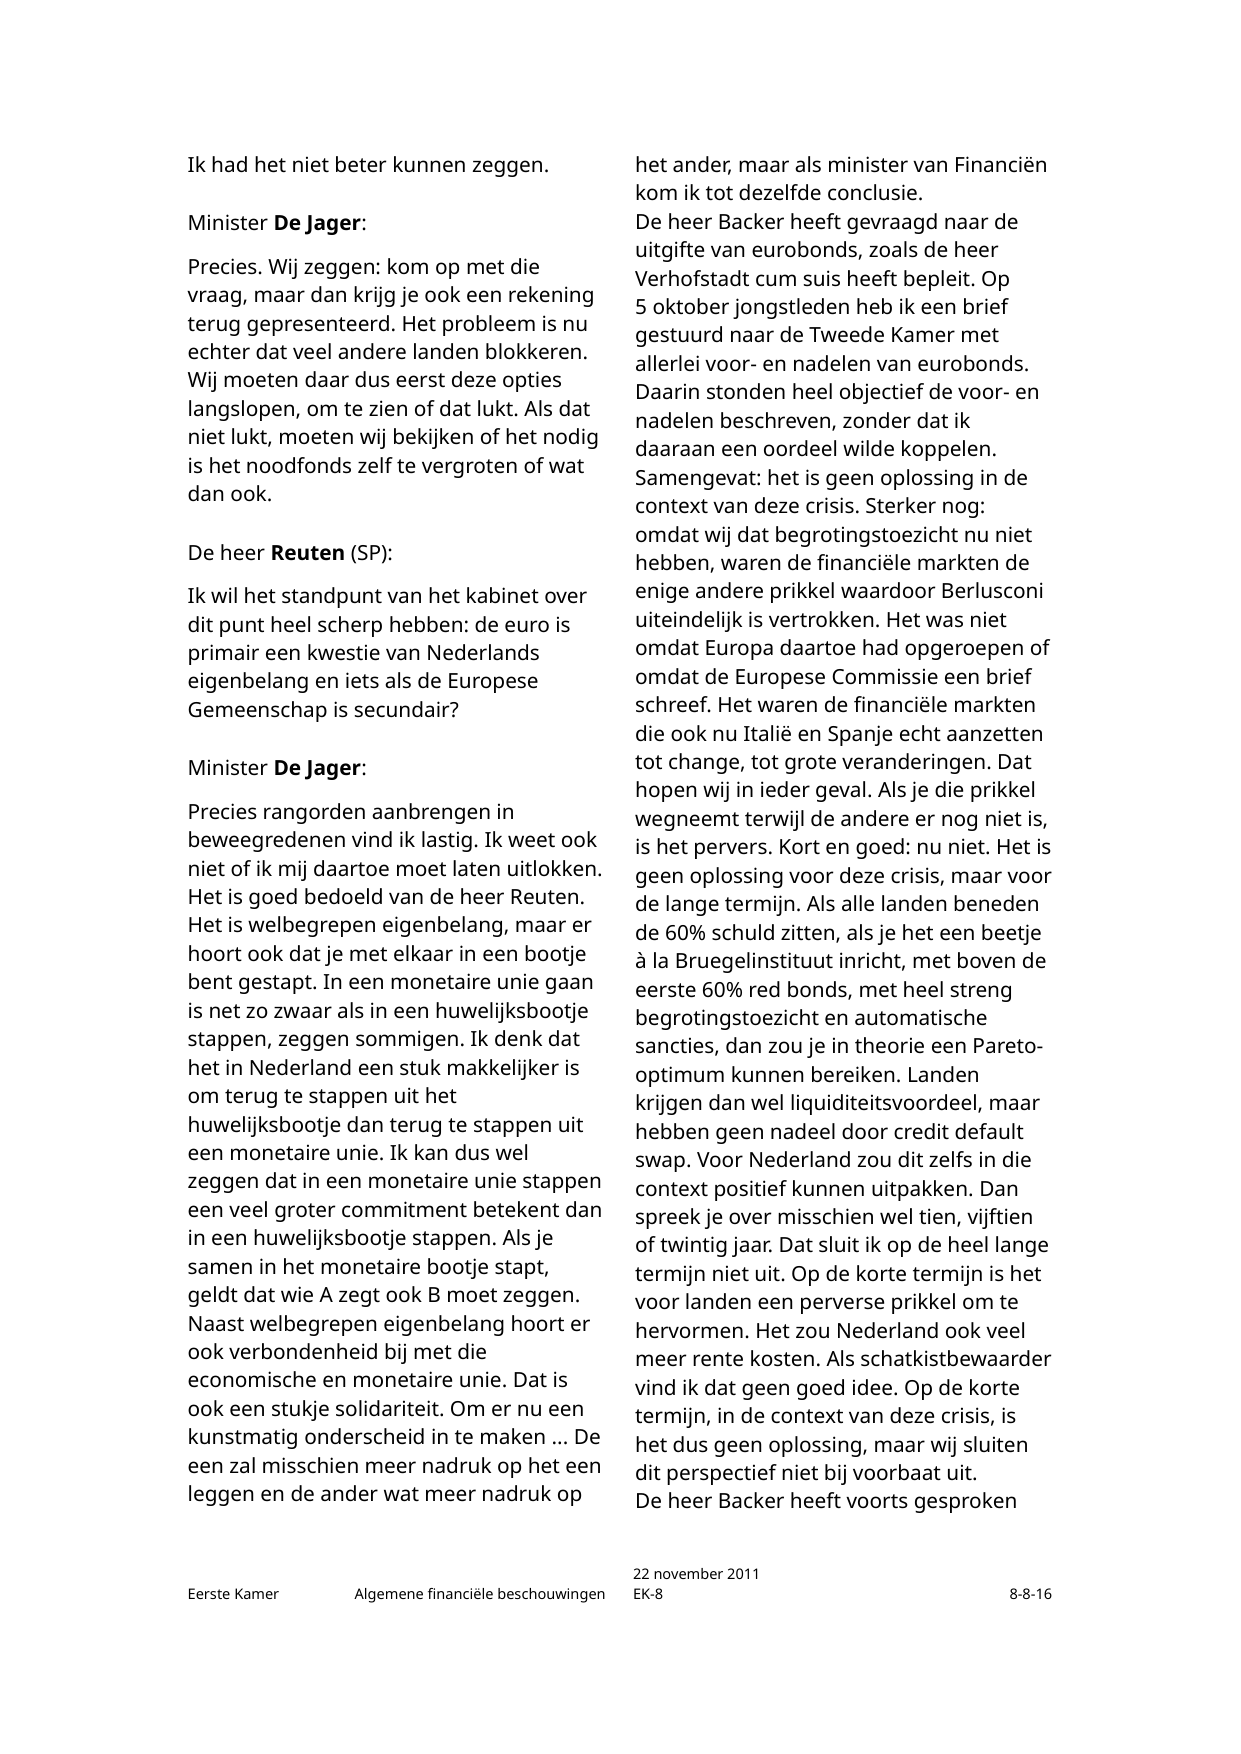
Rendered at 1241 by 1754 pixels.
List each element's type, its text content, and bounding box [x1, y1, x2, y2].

text De heer Reuten (SP): [187, 538, 605, 566]
text Ik had het niet beter kunnen zeggen. [187, 150, 605, 178]
text De heer Backer heeft gevraagd naar de uitgifte van eurobonds, zoals de heer Verhofstadt cum suis heeft bepleit. Op 5 oktober jongstleden heb ik een brief gestuurd naar de Tweede Kamer met allerlei voor- en nadelen van eurobonds. Daarin stonden heel objectief de voor- en nadelen beschreven, zonder dat ik daaraan een oordeel wilde koppelen. Samengevat: het is geen oplossing in de context van deze crisis. Sterker nog: omdat wij dat begrotingstoezicht nu niet hebben, waren de financiële markten de enige andere prikkel waardoor Berlusconi uiteindelijk is vertrokken. Het was niet omdat Europa daartoe had opgeroepen of omdat de Europese Commissie een brief schreef. Het waren de financiële markten die ook nu Italië en Spanje echt aanzetten tot change, tot grote veranderingen. Dat hopen wij in ieder geval. Als je die prikkel wegneemt terwijl de andere er nog niet is, is het pervers. Kort en goed: nu niet. Het is geen oplossing voor deze crisis, maar voor de lange termijn. Als alle landen beneden de 60% schuld zitten, als je het een beetje à la Bruegelinstituut inricht, met boven de eerste 60% red bonds, met heel streng begrotingstoezicht en automatische sancties, dan zou je in theorie een Pareto-optimum kunnen bereiken. Landen krijgen dan wel liquiditeitsvoordeel, maar hebben geen nadeel door credit default swap. Voor Nederland zou dit zelfs in die context positief kunnen uitpakken. Dan spreek je over misschien wel tien, vijftien of twintig jaar. Dat sluit ik op de heel lange termijn niet uit. Op de korte termijn is het voor landen een perverse prikkel om te hervormen. Het zou Nederland ook veel meer rente kosten. Als schatkistbewaarder vind ik dat geen goed idee. Op de korte termijn, in de context van deze crisis, is het dus geen oplossing, maar wij sluiten dit perspectief niet bij voorbaat uit. [635, 207, 1053, 1487]
text het ander, maar als minister van Financiën kom ik tot dezelfde conclusie. [635, 150, 1053, 207]
text Ik wil het standpunt van het kabinet over dit punt heel scherp hebben: de euro is primair een kwestie van Nederlands eigenbelang en iets als de Europese Gemeenschap is secundair? [187, 581, 605, 723]
text Minister De Jager: [187, 753, 605, 782]
text Precies rangorden aanbrengen in beweegredenen vind ik lastig. Ik weet ook niet of ik mij daartoe moet laten uitlokken. Het is goed bedoeld van de heer Reuten. Het is welbegrepen eigenbelang, maar er hoort ook dat je met elkaar in een bootje bent gestapt. In een monetaire unie gaan is net zo zwaar als in een huwelijksbootje stappen, zeggen sommigen. Ik denk dat het in Nederland een stuk makkelijker is om terug te stappen uit het huwelijksbootje dan terug te stappen uit een monetaire unie. Ik kan dus wel zeggen dat in een monetaire unie stappen een veel groter commitment betekent dan in een huwelijksbootje stappen. Als je samen in het monetaire bootje stapt, geldt dat wie A zegt ook B moet zeggen. Naast welbegrepen eigenbelang hoort er ook verbondenheid bij met die economische en monetaire unie. Dat is ook een stukje solidariteit. Om er nu een kunstmatig onderscheid in te maken ... De een zal misschien meer nadruk op het een leggen en de ander wat meer nadruk op [187, 797, 605, 1508]
text Precies. Wij zeggen: kom op met die vraag, maar dan krijg je ook een rekening terug gepresenteerd. Het probleem is nu echter dat veel andere landen blokkeren. Wij moeten daar dus eerst deze opties langslopen, om te zien of dat lukt. Als dat niet lukt, moeten wij bekijken of het nodig is het noodfonds zelf te vergroten of wat dan ook. [187, 252, 605, 508]
text De heer Backer heeft voorts gesproken [635, 1487, 1053, 1515]
text Minister De Jager: [187, 208, 605, 237]
